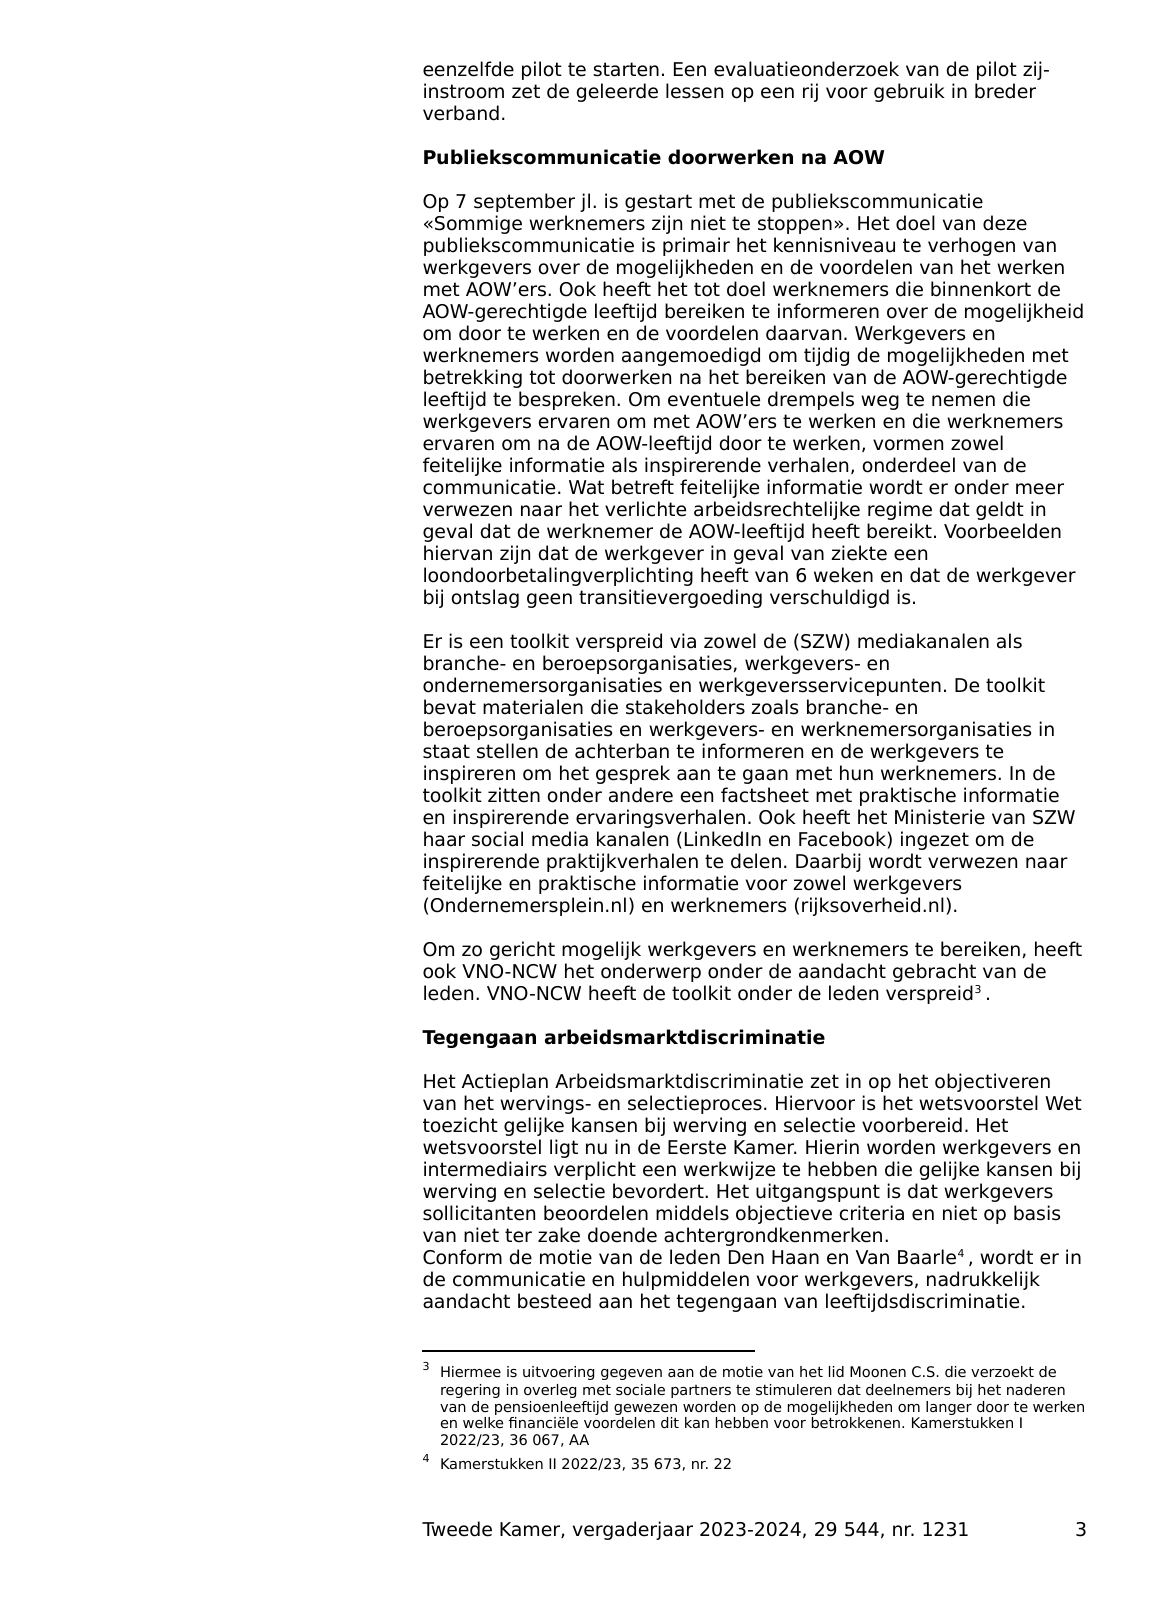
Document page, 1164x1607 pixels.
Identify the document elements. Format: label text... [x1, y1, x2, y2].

text Het Actieplan Arbeidsmarktdiscriminatie zet in op het objectiveren van het wervings- en selectieproces. Hiervoor is het wetsvoorstel Wet toezicht gelijke kansen bij werving en selectie voorbereid. Het wetsvoorstel ligt nu in de Eerste Kamer. Hierin worden werkgevers en intermediairs verplicht een werkwijze te hebben die gelijke kansen bij werving en selectie bevordert. Het uitgangspunt is dat werkgevers sollicitanten beoordelen middels objectieve criteria en niet op basis van niet ter zake doende achtergrondkenmerken. [422, 1071, 1087, 1247]
text Op 7 september jl. is gestart met de publiekscommunicatie «Sommige werknemers zijn niet te stoppen». Het doel van deze publiekscommunicatie is primair het kennisniveau te verhogen van werkgevers over de mogelijkheden en de voordelen van het werken met AOW’ers. Ook heeft het tot doel werknemers die binnenkort de AOW-gerechtigde leeftijd bereiken te informeren over de mogelijkheid om door te werken en de voordelen daarvan. Werkgevers en werknemers worden aangemoedigd om tijdig de mogelijkheden met betrekking tot doorwerken na het bereiken van de AOW-gerechtigde leeftijd te bespreken. Om eventuele drempels weg te nemen die werkgevers ervaren om met AOW’ers te werken en die werknemers ervaren om na de AOW-leeftijd door te werken, vormen zowel feitelijke informatie als inspirerende verhalen, onderdeel van de communicatie. Wat betreft feitelijke informatie wordt er onder meer verwezen naar het verlichte arbeidsrechtelijke regime dat geldt in geval dat de werknemer de AOW-leeftijd heeft bereikt. Voorbeelden hiervan zijn dat de werkgever in geval van ziekte een loondoorbetalingverplichting heeft van 6 weken en dat de werkgever bij ontslag geen transitievergoeding verschuldigd is. [422, 191, 1087, 609]
text Hiermee is uitvoering gegeven aan de motie van het lid Moonen C.S. die verzoekt de regering in overleg met sociale partners te stimuleren dat deelnemers bij het naderen van de pensioenleeftijd gewezen worden op de mogelijkheden om langer door te werken en welke financiële voordelen dit kan hebben voor betrokkenen. Kamerstukken I 2022/23, 36 067, AA [422, 1360, 1087, 1449]
text Om zo gericht mogelijk werkgevers en werknemers te bereiken, heeft ook VNO-NCW het onderwerp onder de aandacht gebracht van de leden. VNO-NCW heeft de toolkit onder de leden verspreid. [422, 939, 1087, 1005]
text Er is een toolkit verspreid via zowel de (SZW) mediakanalen als branche- en beroepsorganisaties, werkgevers- en ondernemersorganisaties en werkgeversservicepunten. De toolkit bevat materialen die stakeholders zoals branche- en beroepsorganisaties en werkgevers- en werknemersorganisaties in staat stellen de achterban te informeren en de werkgevers te inspireren om het gesprek aan te gaan met hun werknemers. In de toolkit zitten onder andere een factsheet met praktische informatie en inspirerende ervaringsverhalen. Ook heeft het Ministerie van SZW haar social media kanalen (LinkedIn en Facebook) ingezet om de inspirerende praktijkverhalen te delen. Daarbij wordt verwezen naar feitelijke en praktische informatie voor zowel werkgevers (Ondernemersplein.nl) en werknemers (rijksoverheid.nl). [422, 631, 1087, 917]
subtitle Tegengaan arbeidsmarktdiscriminatie [422, 1027, 1087, 1049]
text Conform de motie van de leden Den Haan en Van Baarle, wordt er in de communicatie en hulpmiddelen voor werkgevers, nadrukkelijk aandacht besteed aan het tegengaan van leeftijdsdiscriminatie. [422, 1247, 1087, 1313]
text Kamerstukken II 2022/23, 35 673, nr. 22 [422, 1452, 1087, 1474]
text eenzelfde pilot te starten. Een evaluatieonderzoek van de pilot zij-instroom zet de geleerde lessen op een rij voor gebruik in breder verband. [422, 59, 1087, 125]
subtitle Publiekscommunicatie doorwerken na AOW [422, 147, 1087, 169]
